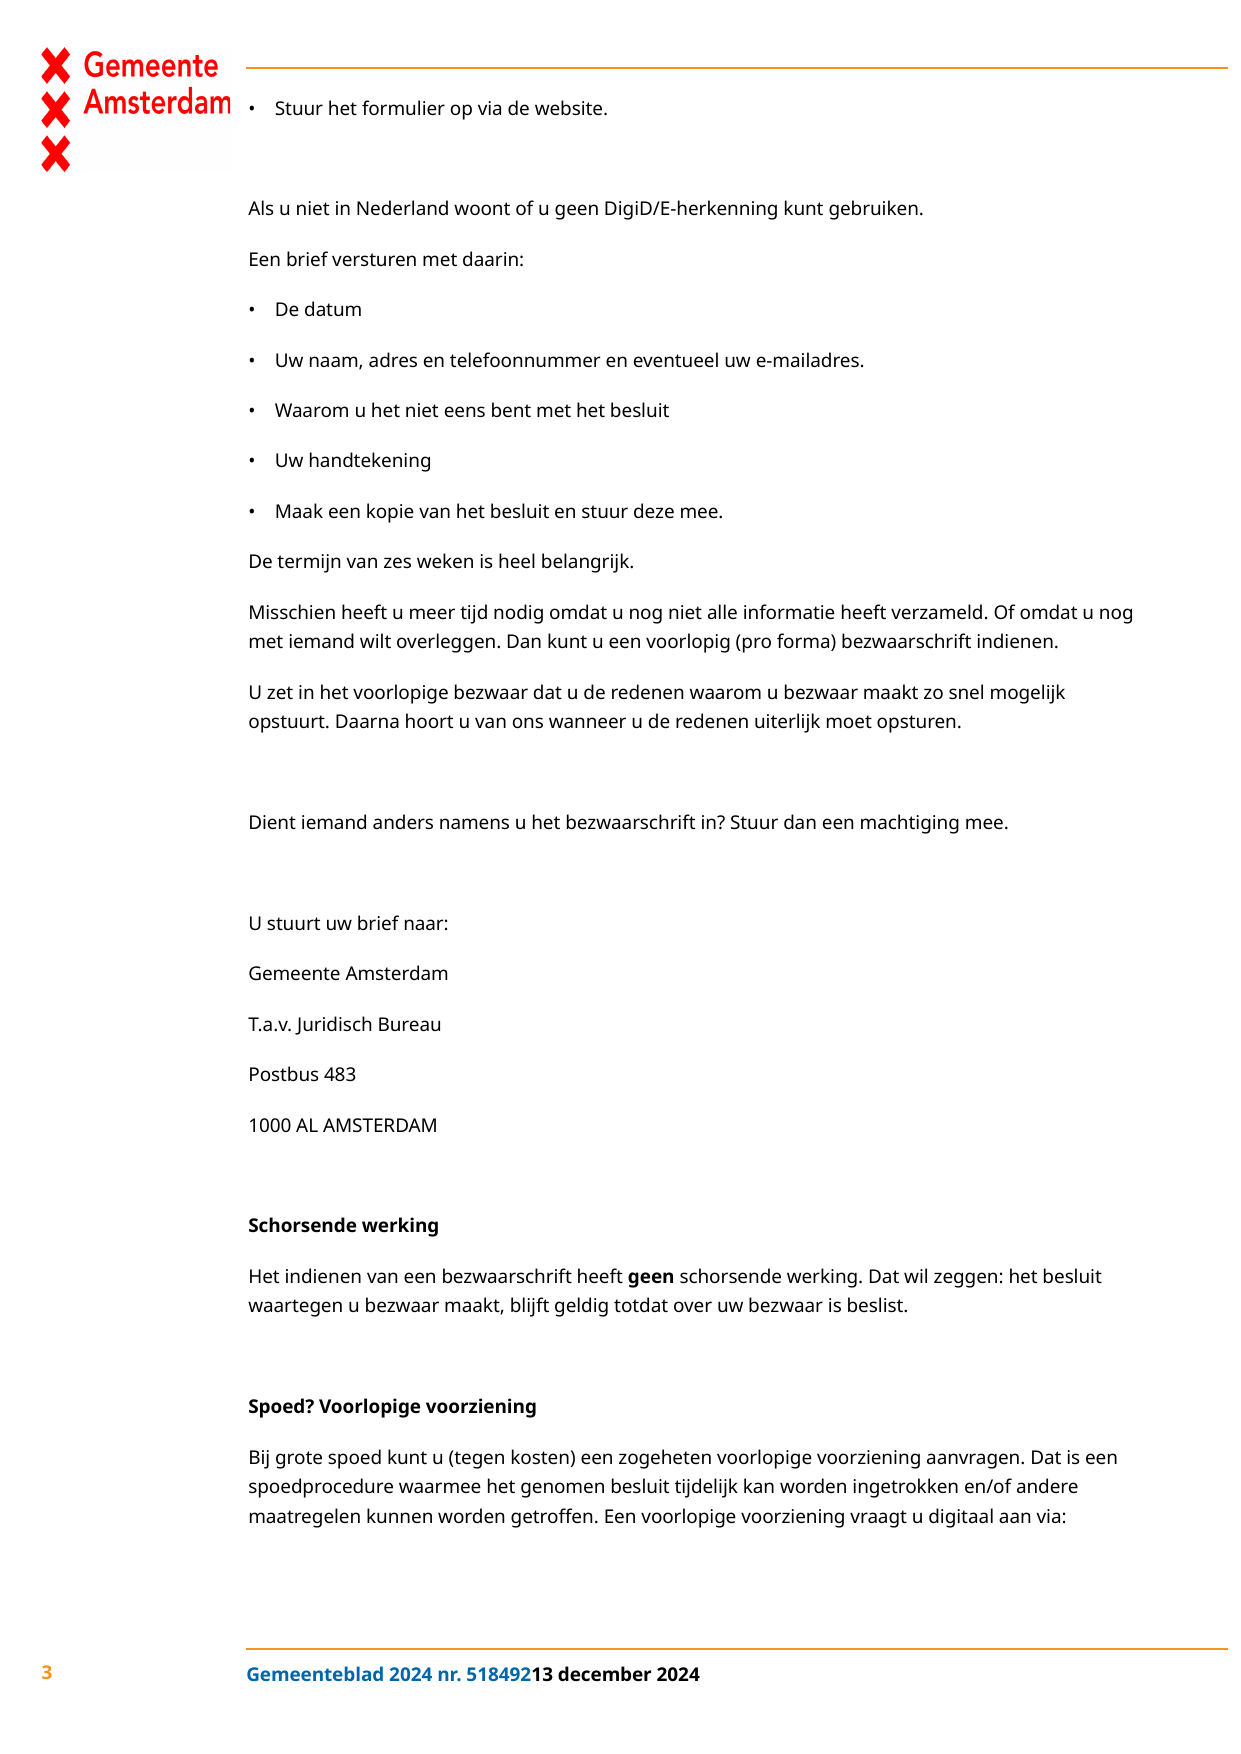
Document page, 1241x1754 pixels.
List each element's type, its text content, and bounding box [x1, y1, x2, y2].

text U zet in het voorlopige bezwaar dat u de redenen waarom u bezwaar maakt zo snel mogelijk opstuurt. Daarna hoort u van ons wanneer u de redenen uiterlijk moet opsturen. [248, 679, 1152, 734]
text Misschien heeft u meer tijd nodig omdat u nog niet alle informatie heeft verzameld. Of omdat u nog met iemand wilt overleggen. Dan kunt u een voorlopig (pro forma) bezwaarschrift indienen. [248, 599, 1152, 654]
text Dient iemand anders namens u het bezwaarschrift in? Stuur dan een machtiging mee. [248, 809, 1152, 835]
text • Maak een kopie van het besluit en stuur deze mee. [248, 498, 1152, 524]
text U stuurt uw brief naar: [248, 910, 1152, 936]
text T.a.v. Juridisch Bureau [248, 1011, 1152, 1037]
text Een brief versturen met daarin: [248, 246, 1152, 272]
text Als u niet in Nederland woont of u geen DigiD/E-herkenning kunt gebruiken. [248, 196, 1152, 221]
text Het indienen van een bezwaarschrift heeft geen schorsende werking. Dat wil zeggen: het besluit waartegen u bezwaar maakt, blijft geldig totdat over uw bezwaar is beslist. [248, 1263, 1152, 1318]
text Bij grote spoed kunt u (tegen kosten) een zogeheten voorlopige voorziening aanvragen. Dat is een spoedprocedure waarmee het genomen besluit tijdelijk kan worden ingetrokken en/of andere maatregelen kunnen worden getroffen. Een voorlopige voorziening vraagt u digitaal aan via: [248, 1444, 1152, 1529]
text • Stuur het formulier op via de website. [248, 95, 1152, 121]
text • Waarom u het niet eens bent met het besluit [248, 397, 1152, 423]
text 1000 AL AMSTERDAM [248, 1112, 1152, 1138]
text • De datum [248, 296, 1152, 322]
text • Uw handtekening [248, 448, 1152, 473]
text Postbus 483 [248, 1061, 1152, 1087]
text • Uw naam, adres en telefoonnummer en eventueel uw e-mailadres. [248, 347, 1152, 373]
text De termijn van zes weken is heel belangrijk. [248, 548, 1152, 574]
text Spoed? Voorlopige voorziening [248, 1393, 1152, 1419]
text Schorsende werking [248, 1213, 1152, 1238]
picture [41, 47, 231, 172]
text Gemeente Amsterdam [248, 961, 1152, 986]
